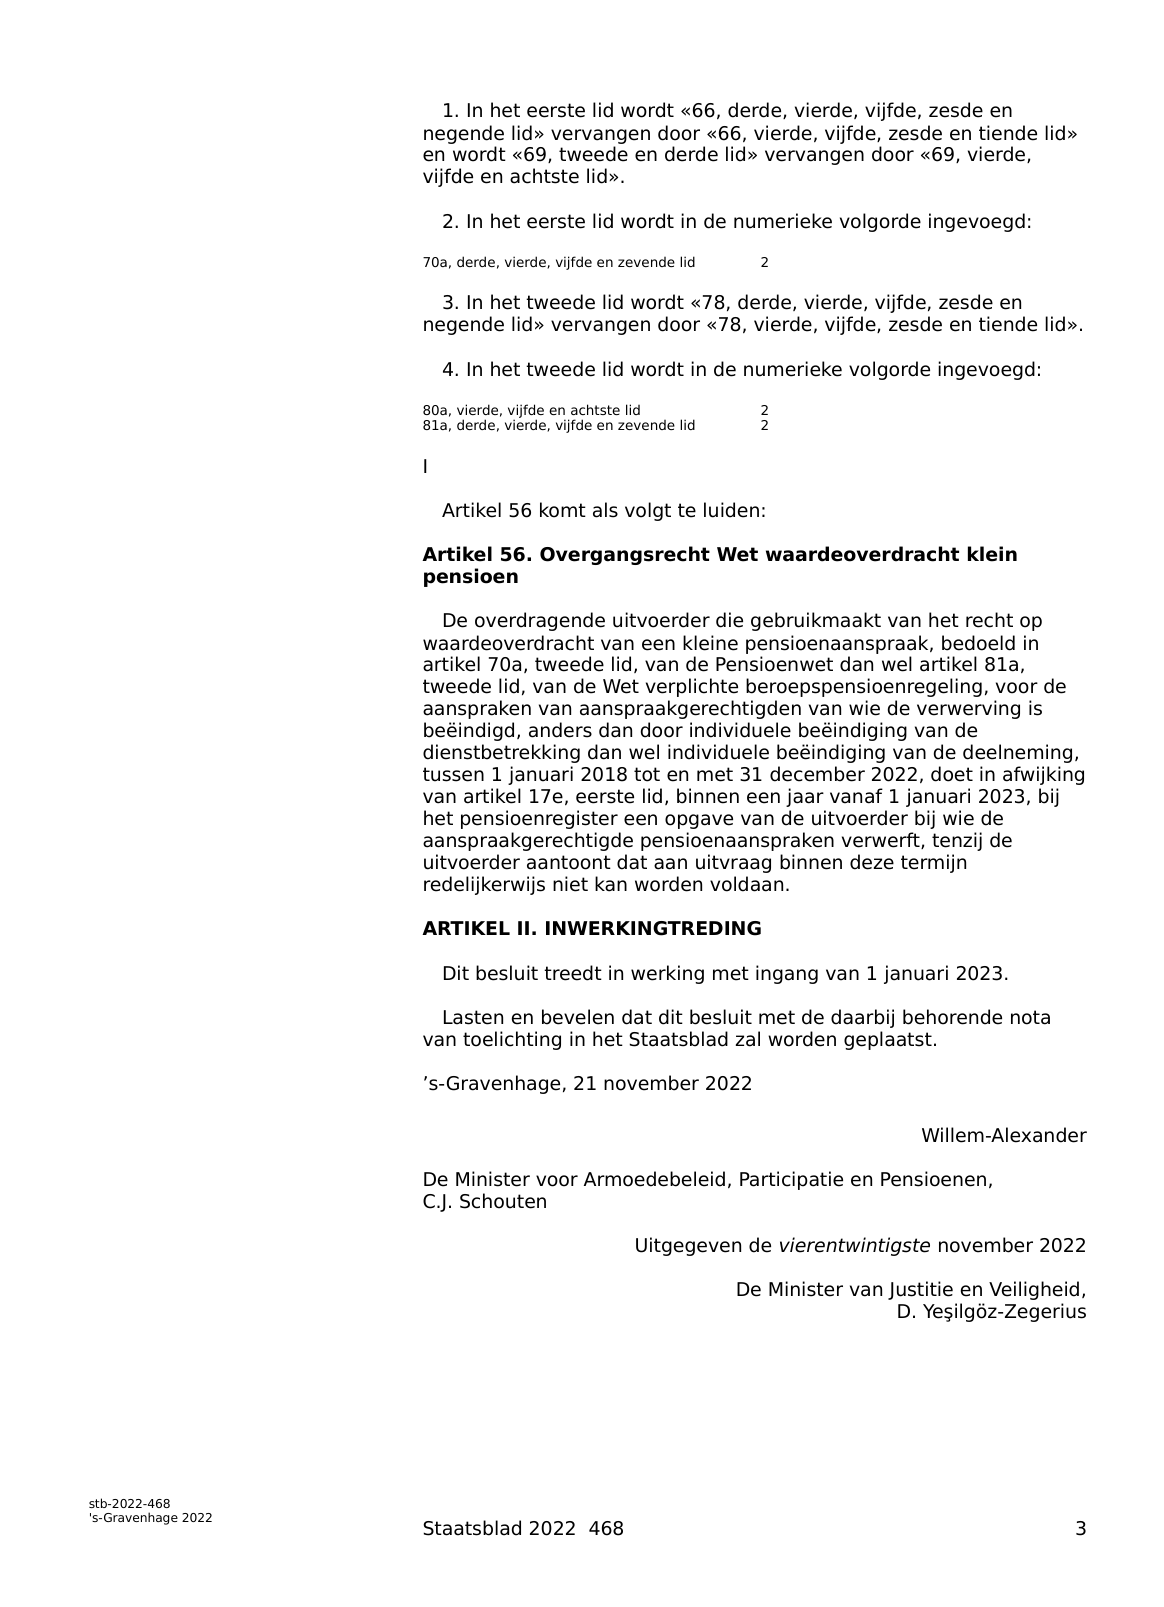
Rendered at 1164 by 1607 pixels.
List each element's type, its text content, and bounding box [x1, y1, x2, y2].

text 1. In het eerste lid wordt «66, derde, vierde, vijfde, zesde en negende lid» vervangen door «66, vierde, vijfde, zesde en tiende lid» en wordt «69, tweede en derde lid» vervangen door «69, vierde, vijfde en achtste lid». [422, 100, 1087, 188]
text ’s-Gravenhage, 21 november 2022 [422, 1073, 1087, 1095]
subtitle Artikel 56. Overgangsrecht Wet waardeoverdracht klein pensioen [422, 544, 1087, 588]
text De overdragende uitvoerder die gebruikmaakt van het recht op waardeoverdracht van een kleine pensioenaanspraak, bedoeld in artikel 70a, tweede lid, van de Pensioenwet dan wel artikel 81a, tweede lid, van de Wet verplichte beroepspensioenregeling, voor de aanspraken van aanspraakgerechtigden van wie de verwerving is beëindigd, anders dan door individuele beëindiging van de dienstbetrekking dan wel individuele beëindiging van de deelneming, tussen 1 januari 2018 tot en met 31 december 2022, doet in afwijking van artikel 17e, eerste lid, binnen een jaar vanaf 1 januari 2023, bij het pensioenregister een opgave van de uitvoerder bij wie de aanspraakgerechtigde pensioenaanspraken verwerft, tenzij de uitvoerder aantoont dat aan uitvraag binnen deze termijn redelijkerwijs niet kan worden voldaan. [422, 610, 1087, 896]
table_cell 2 [754, 418, 1087, 434]
text Willem-Alexander [422, 1125, 1087, 1147]
text Dit besluit treedt in werking met ingang van 1 januari 2023. [422, 962, 1087, 984]
subtitle ARTIKEL II. INWERKINGTREDING [422, 918, 1087, 940]
text Lasten en bevelen dat dit besluit met de daarbij behorende nota van toelichting in het Staatsblad zal worden geplaatst. [422, 1007, 1087, 1051]
table_header 80a, vierde, vijfde en achtste lid [422, 402, 754, 418]
text 2. In het eerste lid wordt in de numerieke volgorde ingevoegd: [422, 211, 1087, 232]
text stb-2022-468 [88, 1497, 323, 1511]
text Uitgegeven de vierentwintigste november 2022 [422, 1235, 1087, 1257]
text 4. In het tweede lid wordt in de numerieke volgorde ingevoegd: [422, 358, 1087, 380]
text De Minister voor Armoedebeleid, Participatie en Pensioenen, C.J. Schouten [422, 1169, 1087, 1213]
text 3. In het tweede lid wordt «78, derde, vierde, vijfde, zesde en negende lid» vervangen door «78, vierde, vijfde, zesde en tiende lid». [422, 292, 1087, 336]
text 's-Gravenhage 2022 [88, 1511, 323, 1525]
text I [422, 456, 1087, 478]
table_header 2 [754, 402, 1087, 418]
text Artikel 56 komt als volgt te luiden: [422, 500, 1087, 522]
text De Minister van Justitie en Veiligheid, D. Yeşilgöz-Zegerius [422, 1279, 1087, 1323]
table_cell 81a, derde, vierde, vijfde en zevende lid [422, 418, 754, 434]
table_header 70a, derde, vierde, vijfde en zevende lid [422, 254, 754, 270]
table_header 2 [754, 254, 1087, 270]
